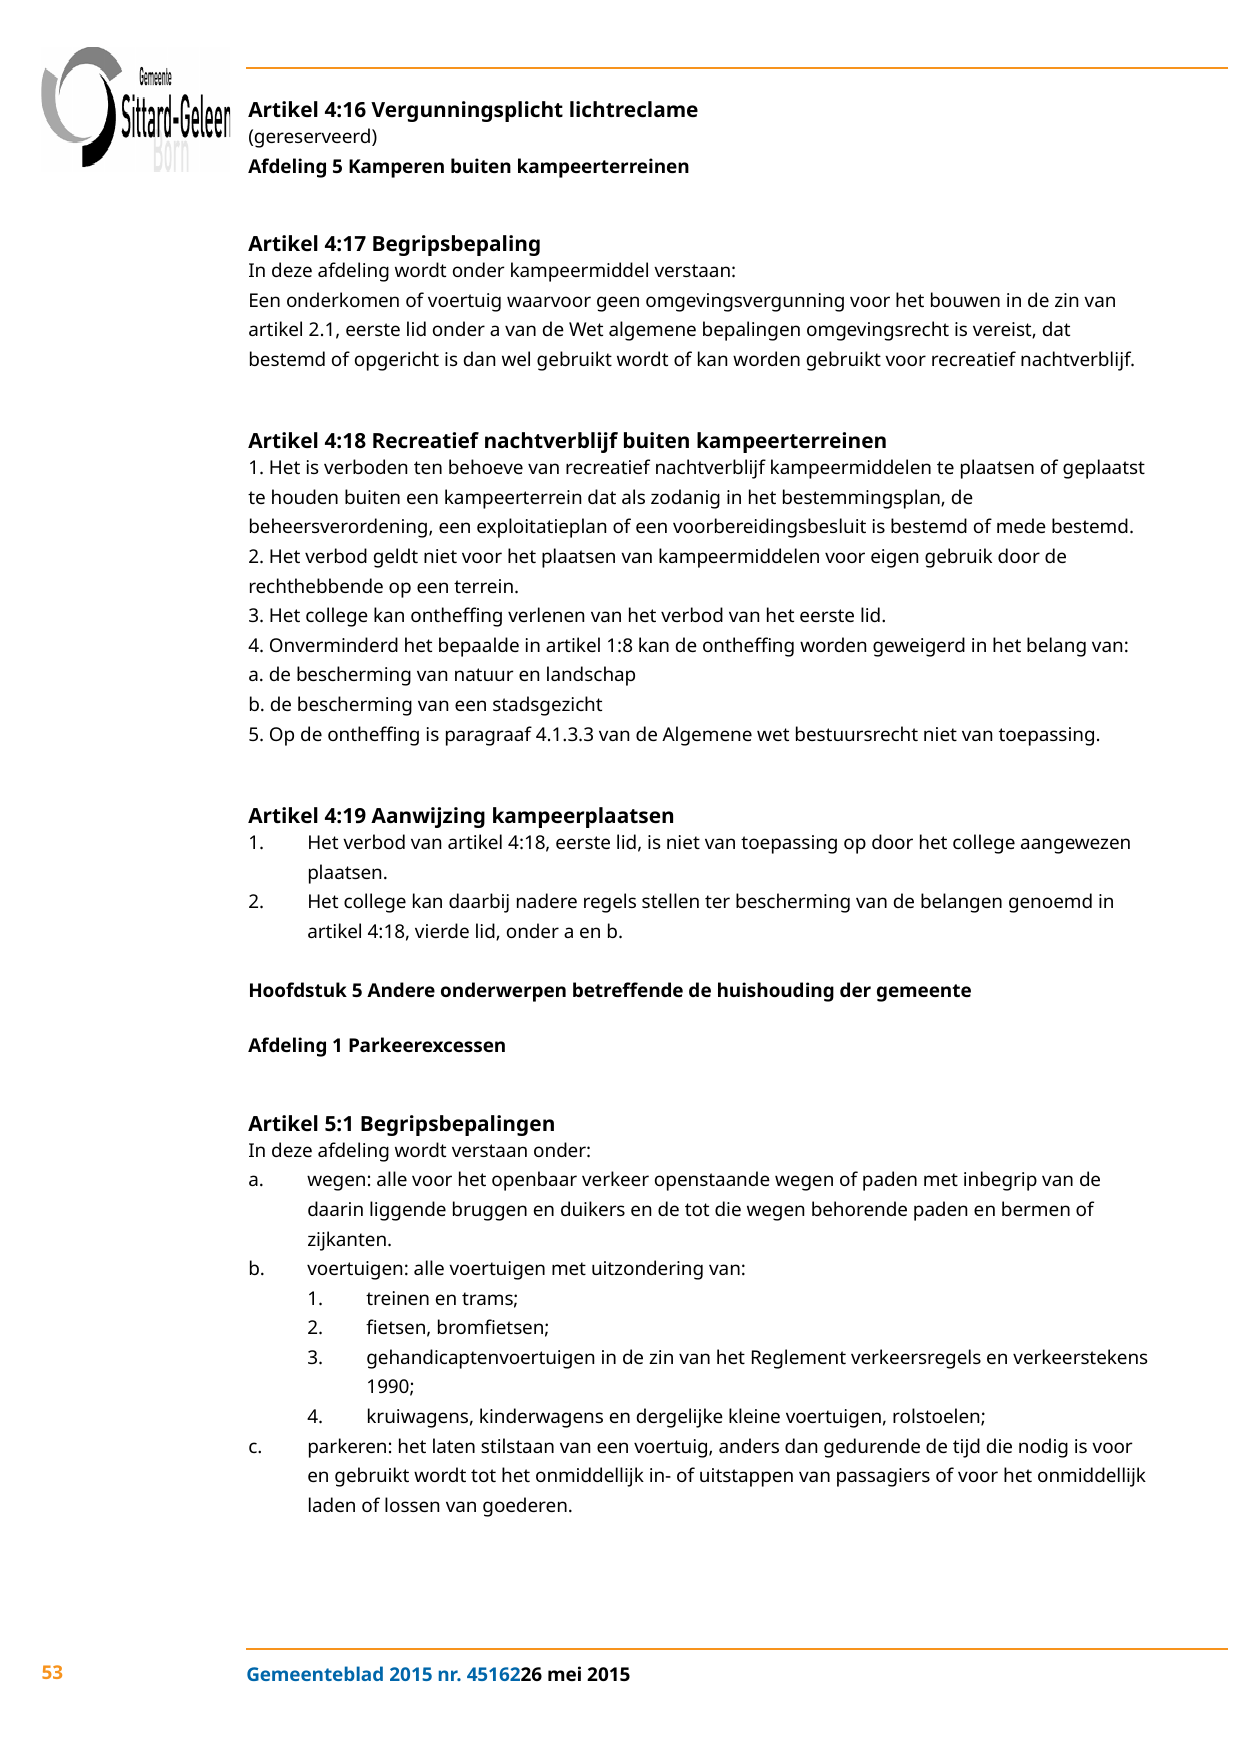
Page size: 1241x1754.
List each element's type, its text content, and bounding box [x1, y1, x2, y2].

list Het verbod van artikel 4:18, eerste lid, is niet van toepassing op door het college aangewezen plaatsen. [248, 829, 1152, 884]
text In deze afdeling wordt onder kampeermiddel verstaan: [248, 257, 1152, 283]
text Artikel 4:16 Vergunningsplicht lichtreclame [248, 95, 1152, 123]
picture [41, 47, 231, 172]
text Artikel 4:19 Aanwijzing kampeerplaatsen [248, 801, 1152, 829]
text 1. Het is verboden ten behoeve van recreatief nachtverblijf kampeermiddelen te plaatsen of geplaatst te houden buiten een kampeerterrein dat als zodanig in het bestemmingsplan, de beheersverordening, een exploitatieplan of een voorbereidingsbesluit is bestemd of mede bestemd. [248, 454, 1152, 539]
list wegen: alle voor het openbaar verkeer openstaande wegen of paden met inbegrip van de daarin liggende bruggen en duikers en de tot die wegen behorende paden en bermen of zijkanten. [248, 1167, 1152, 1252]
text (gereserveerd) [248, 123, 1152, 149]
text 2. Het verbod geldt niet voor het plaatsen van kampeermiddelen voor eigen gebruik door de rechthebbende op een terrein. [248, 543, 1152, 599]
text 3. Het college kan ontheffing verlenen van het verbod van het eerste lid. [248, 602, 1152, 628]
list treinen en trams; [307, 1285, 1152, 1311]
text In deze afdeling wordt verstaan onder: [248, 1137, 1152, 1163]
list kruiwagens, kinderwagens en dergelijke kleine voertuigen, rolstoelen; [307, 1403, 1152, 1429]
text Afdeling 5 Kamperen buiten kampeerterreinen [248, 153, 1152, 178]
text 5. Op de ontheffing is paragraaf 4.1.3.3 van de Algemene wet bestuursrecht niet van toepassing. [248, 721, 1152, 747]
list gehandicaptenvoertuigen in de zin van het Reglement verkeersregels en verkeerstekens 1990; [307, 1344, 1152, 1399]
list Het college kan daarbij nadere regels stellen ter bescherming van de belangen genoemd in artikel 4:18, vierde lid, onder a en b. [248, 888, 1152, 944]
text Afdeling 1 Parkeerexcessen [248, 1032, 1152, 1058]
list voertuigen: alle voertuigen met uitzondering van: [248, 1255, 1152, 1281]
text Artikel 4:18 Recreatief nachtverblijf buiten kampeerterreinen [248, 426, 1152, 454]
text Artikel 4:17 Begripsbepaling [248, 229, 1152, 257]
list parkeren: het laten stilstaan van een voertuig, anders dan gedurende de tijd die nodig is voor en gebruikt wordt tot het onmiddellijk in- of uitstappen van passagiers of voor het onmiddellijk laden of lossen van goederen. [248, 1433, 1152, 1518]
text b. de bescherming van een stadsgezicht [248, 691, 1152, 717]
text Een onderkomen of voertuig waarvoor geen omgevingsvergunning voor het bouwen in de zin van artikel 2.1, eerste lid onder a van de Wet algemene bepalingen omgevingsrecht is vereist, dat bestemd of opgericht is dan wel gebruikt wordt of kan worden gebruikt voor recreatief nachtverblijf. [248, 287, 1152, 372]
text 4. Onverminderd het bepaalde in artikel 1:8 kan de ontheffing worden geweigerd in het belang van: [248, 632, 1152, 658]
text Hoofdstuk 5 Andere onderwerpen betreffende de huishouding der gemeente [248, 977, 1152, 1003]
list fietsen, bromfietsen; [307, 1314, 1152, 1340]
text a. de bescherming van natuur en landschap [248, 662, 1152, 687]
text Artikel 5:1 Begripsbepalingen [248, 1109, 1152, 1137]
